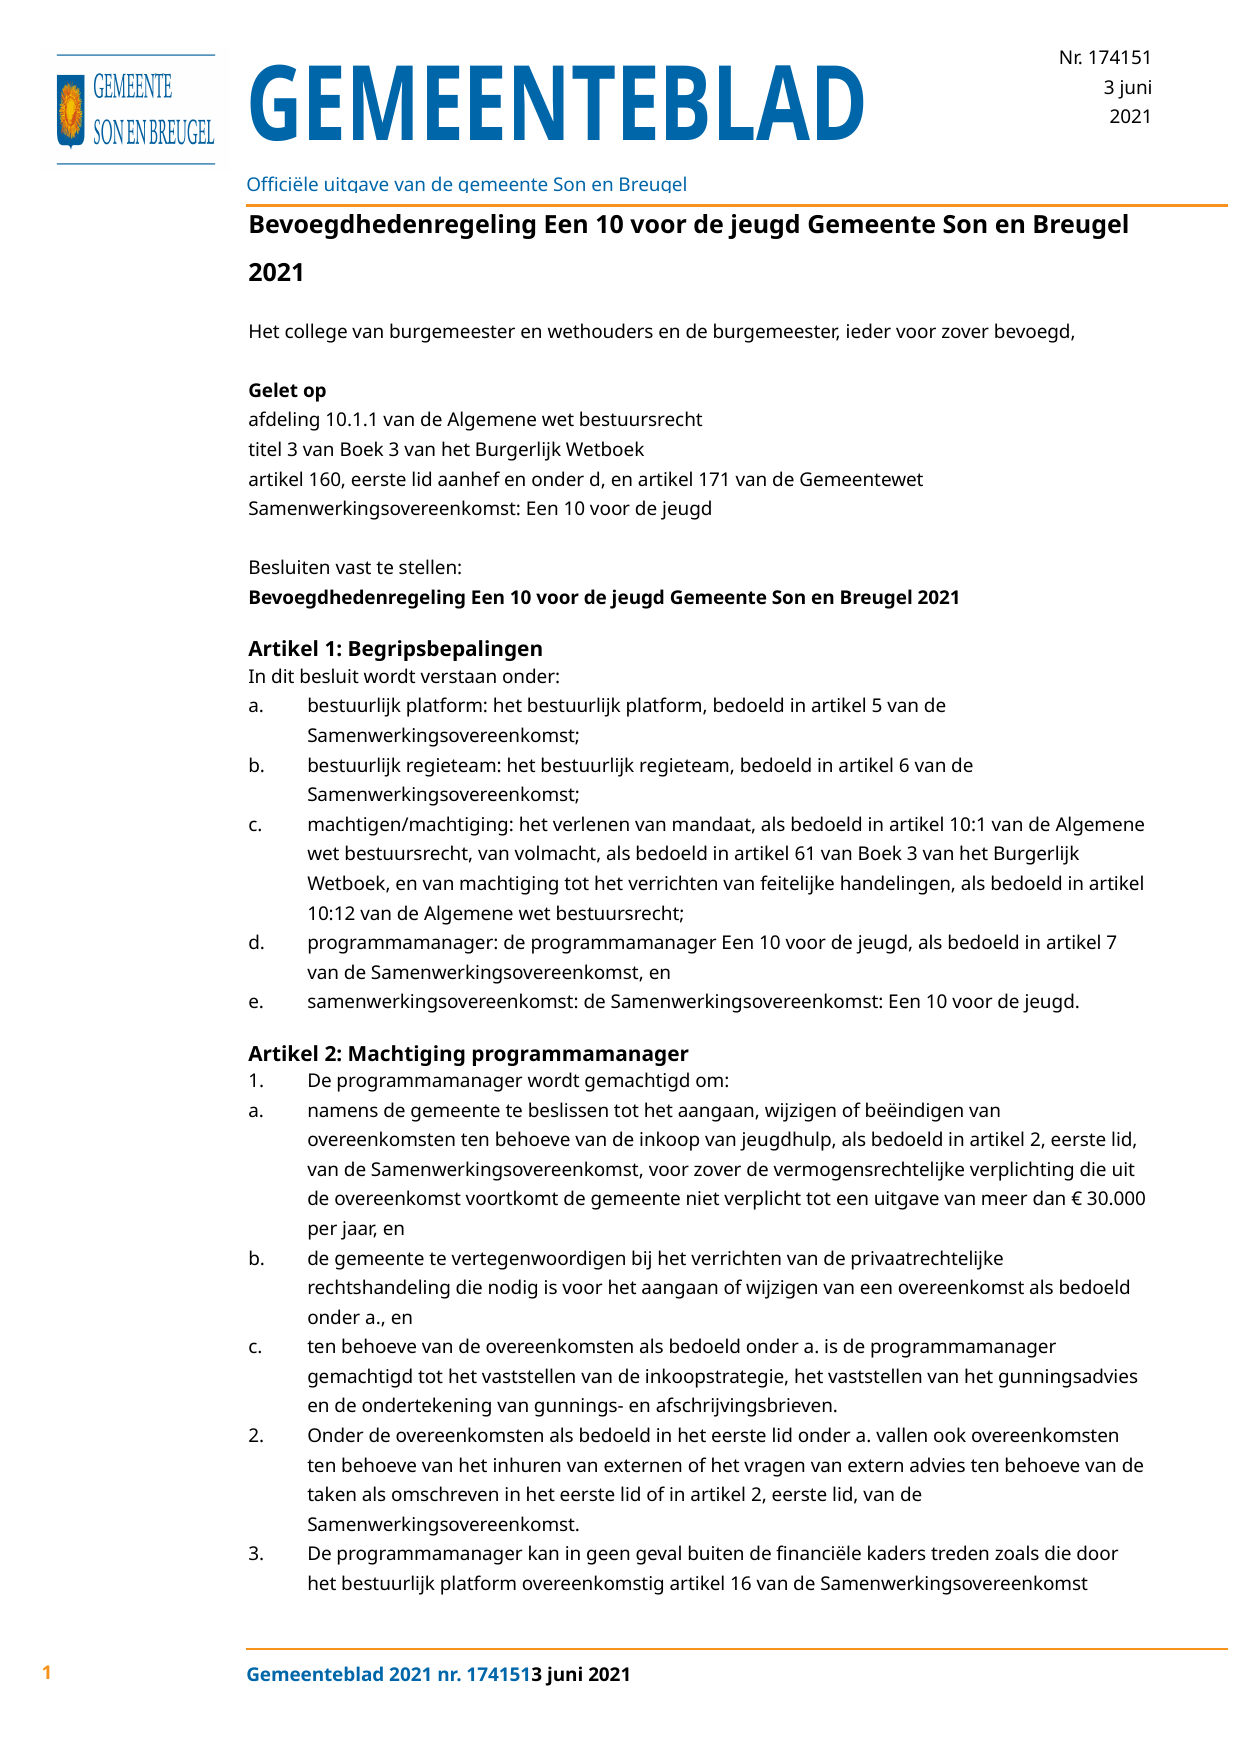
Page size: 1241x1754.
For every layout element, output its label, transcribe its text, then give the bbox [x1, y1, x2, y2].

list De programmamanager kan in geen geval buiten de financiële kaders treden zoals die door het bestuurlijk platform overeenkomstig artikel 16 van de Samenwerkingsovereenkomst [248, 1541, 1152, 1596]
text Samenwerkingsovereenkomst: Een 10 voor de jeugd [248, 495, 1152, 521]
text Bevoegdhedenregeling Een 10 voor de jeugd Gemeente Son en Breugel 2021 [248, 584, 1152, 610]
list programmamanager: de programmamanager Een 10 voor de jeugd, als bedoeld in artikel 7 van de Samenwerkingsovereenkomst, en [248, 929, 1152, 984]
list De programmamanager wordt gemachtigd om: [248, 1067, 1152, 1093]
text Bevoegdhedenregeling Een 10 voor de jeugd Gemeente Son en Breugel 2021 [248, 207, 1152, 288]
list bestuurlijk platform: het bestuurlijk platform, bedoeld in artikel 5 van de Samenwerkingsovereenkomst; [248, 693, 1152, 748]
list machtigen/machtiging: het verlenen van mandaat, als bedoeld in artikel 10:1 van de Algemene wet bestuursrecht, van volmacht, als bedoeld in artikel 61 van Boek 3 van het Burgerlijk Wetboek, en van machtiging tot het verrichten van feitelijke handelingen, als bedoeld in artikel 10:12 van de Algemene wet bestuursrecht; [248, 811, 1152, 925]
text artikel 160, eerste lid aanhef en onder d, en artikel 171 van de Gemeentewet [248, 466, 1152, 492]
text Artikel 2: Machtiging programmamanager [248, 1039, 1152, 1067]
list namens de gemeente te beslissen tot het aangaan, wijzigen of beëindigen van overeenkomsten ten behoeve van de inkoop van jeugdhulp, als bedoeld in artikel 2, eerste lid, van de Samenwerkingsovereenkomst, voor zover de vermogensrechtelijke verplichting die uit de overeenkomst voortkomt de gemeente niet verplicht tot een uitgave van meer dan € 30.000 per jaar, en [248, 1097, 1152, 1241]
list bestuurlijk regieteam: het bestuurlijk regieteam, bedoeld in artikel 6 van de Samenwerkingsovereenkomst; [248, 752, 1152, 807]
list Onder de overeenkomsten als bedoeld in het eerste lid onder a. vallen ook overeenkomsten ten behoeve van het inhuren van externen of het vragen van extern advies ten behoeve van de taken als omschreven in het eerste lid of in artikel 2, eerste lid, van de Samenwerkingsovereenkomst. [248, 1422, 1152, 1537]
text Artikel 1: Begripsbepalingen [248, 634, 1152, 663]
list de gemeente te vertegenwoordigen bij het verrichten van de privaatrechtelijke rechtshandeling die nodig is voor het aangaan of wijzigen van een overeenkomst als bedoeld onder a., en [248, 1245, 1152, 1330]
list ten behoeve van de overeenkomsten als bedoeld onder a. is de programmamanager gemachtigd tot het vaststellen van de inkoopstrategie, het vaststellen van het gunningsadvies en de ondertekening van gunnings- en afschrijvingsbrieven. [248, 1333, 1152, 1418]
picture [41, 47, 231, 172]
text Gelet op [248, 377, 1152, 403]
text titel 3 van Boek 3 van het Burgerlijk Wetboek [248, 436, 1152, 462]
text Het college van burgemeester en wethouders en de burgemeester, ieder voor zover bevoegd, [248, 318, 1152, 344]
text afdeling 10.1.1 van de Algemene wet bestuursrecht [248, 407, 1152, 432]
text Besluiten vast te stellen: [248, 554, 1152, 580]
text In dit besluit wordt verstaan onder: [248, 663, 1152, 689]
list samenwerkingsovereenkomst: de Samenwerkingsovereenkomst: Een 10 voor de jeugd. [248, 988, 1152, 1014]
